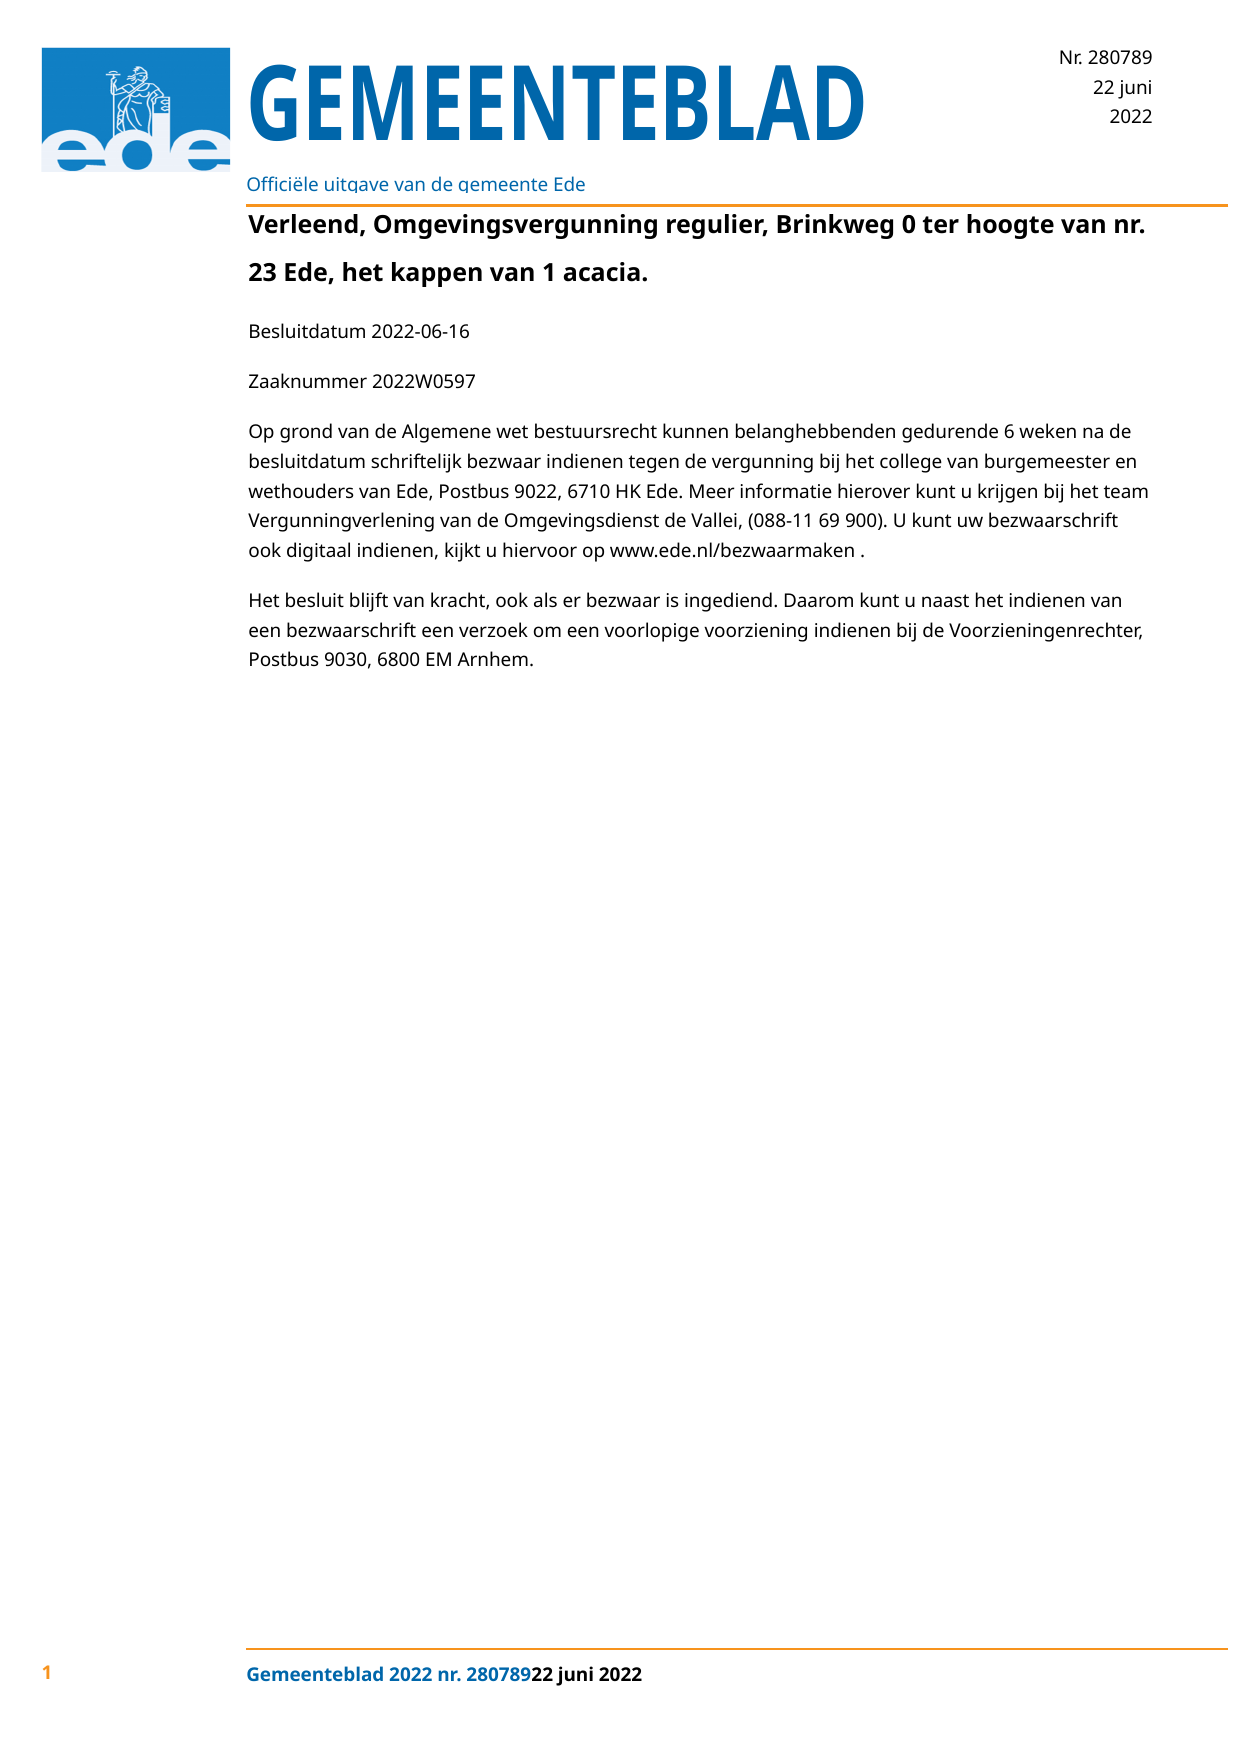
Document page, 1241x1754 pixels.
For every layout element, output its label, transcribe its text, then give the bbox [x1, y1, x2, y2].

picture [41, 47, 231, 172]
text Verleend, Omgevingsvergunning regulier, Brinkweg 0 ter hoogte van nr. 23 Ede, het kappen van 1 acacia. [248, 207, 1152, 288]
text Op grond van de Algemene wet bestuursrecht kunnen belanghebbenden gedurende 6 weken na de besluitdatum schriftelijk bezwaar indienen tegen de vergunning bij het college van burgemeester en wethouders van Ede, Postbus 9022, 6710 HK Ede. Meer informatie hierover kunt u krijgen bij het team Vergunningverlening van de Omgevingsdienst de Vallei, (088-11 69 900). U kunt uw bezwaarschrift ook digitaal indienen, kijkt u hiervoor op www.ede.nl/bezwaarmaken . [248, 419, 1152, 563]
text Besluitdatum 2022-06-16 [248, 318, 1152, 344]
text Het besluit blijft van kracht, ook als er bezwaar is ingediend. Daarom kunt u naast het indienen van een bezwaarschrift een verzoek om een voorlopige voorziening indienen bij de Voorzieningenrechter, Postbus 9030, 6800 EM Arnhem. [248, 587, 1152, 672]
text Zaaknummer 2022W0597 [248, 368, 1152, 394]
